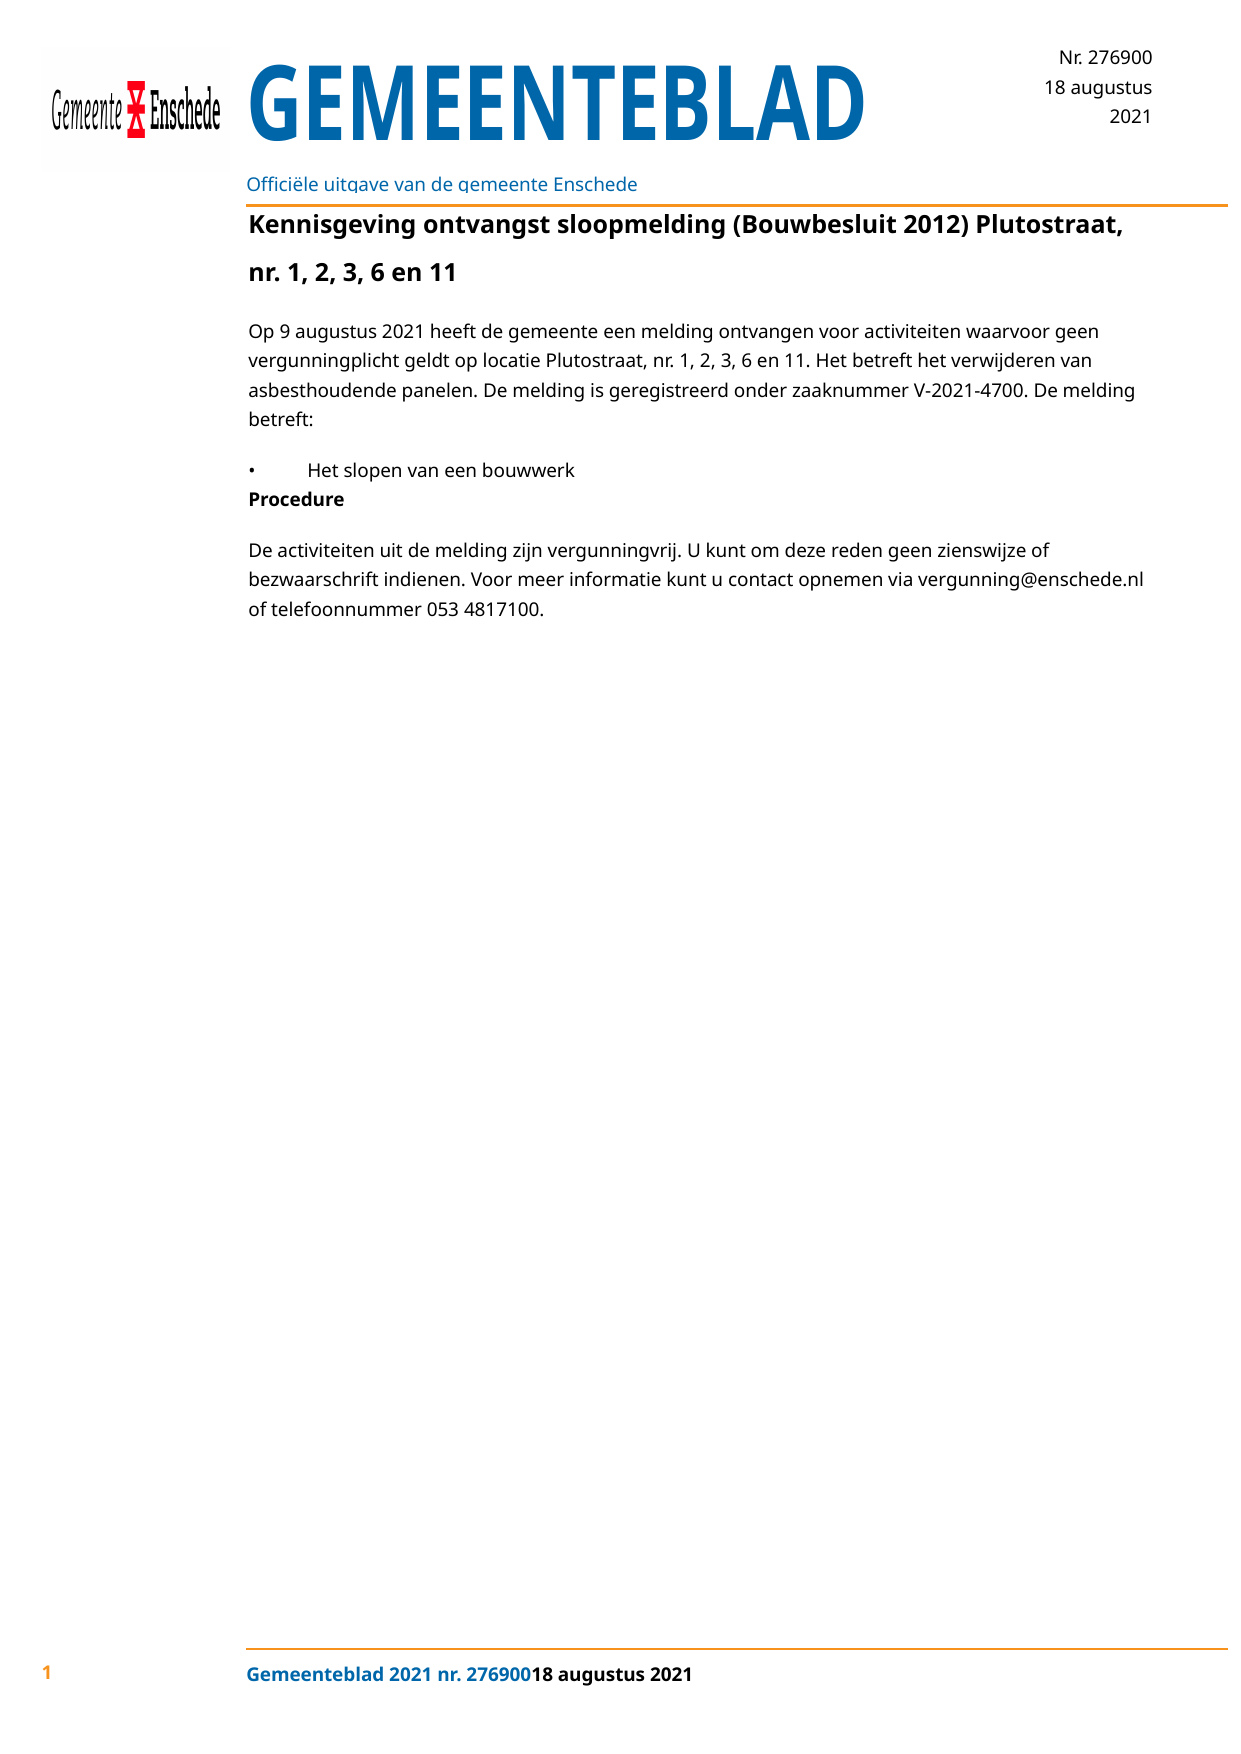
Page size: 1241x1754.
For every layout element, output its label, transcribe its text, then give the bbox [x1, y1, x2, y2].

picture [41, 47, 231, 172]
text De activiteiten uit de melding zijn vergunningvrij. U kunt om deze reden geen zienswijze of bezwaarschrift indienen. Voor meer informatie kunt u contact opnemen via vergunning@enschede.nl of telefoonnummer 053 4817100. [248, 537, 1152, 622]
text Procedure [248, 487, 1152, 512]
text Kennisgeving ontvangst sloopmelding (Bouwbesluit 2012) Plutostraat, nr. 1, 2, 3, 6 en 11 [248, 207, 1152, 288]
text Op 9 augustus 2021 heeft de gemeente een melding ontvangen voor activiteiten waarvoor geen vergunningplicht geldt op locatie Plutostraat, nr. 1, 2, 3, 6 en 11. Het betreft het verwijderen van asbesthoudende panelen. De melding is geregistreerd onder zaaknummer V-2021-4700. De melding betreft: [248, 318, 1152, 432]
list Het slopen van een bouwwerk [248, 457, 1152, 483]
